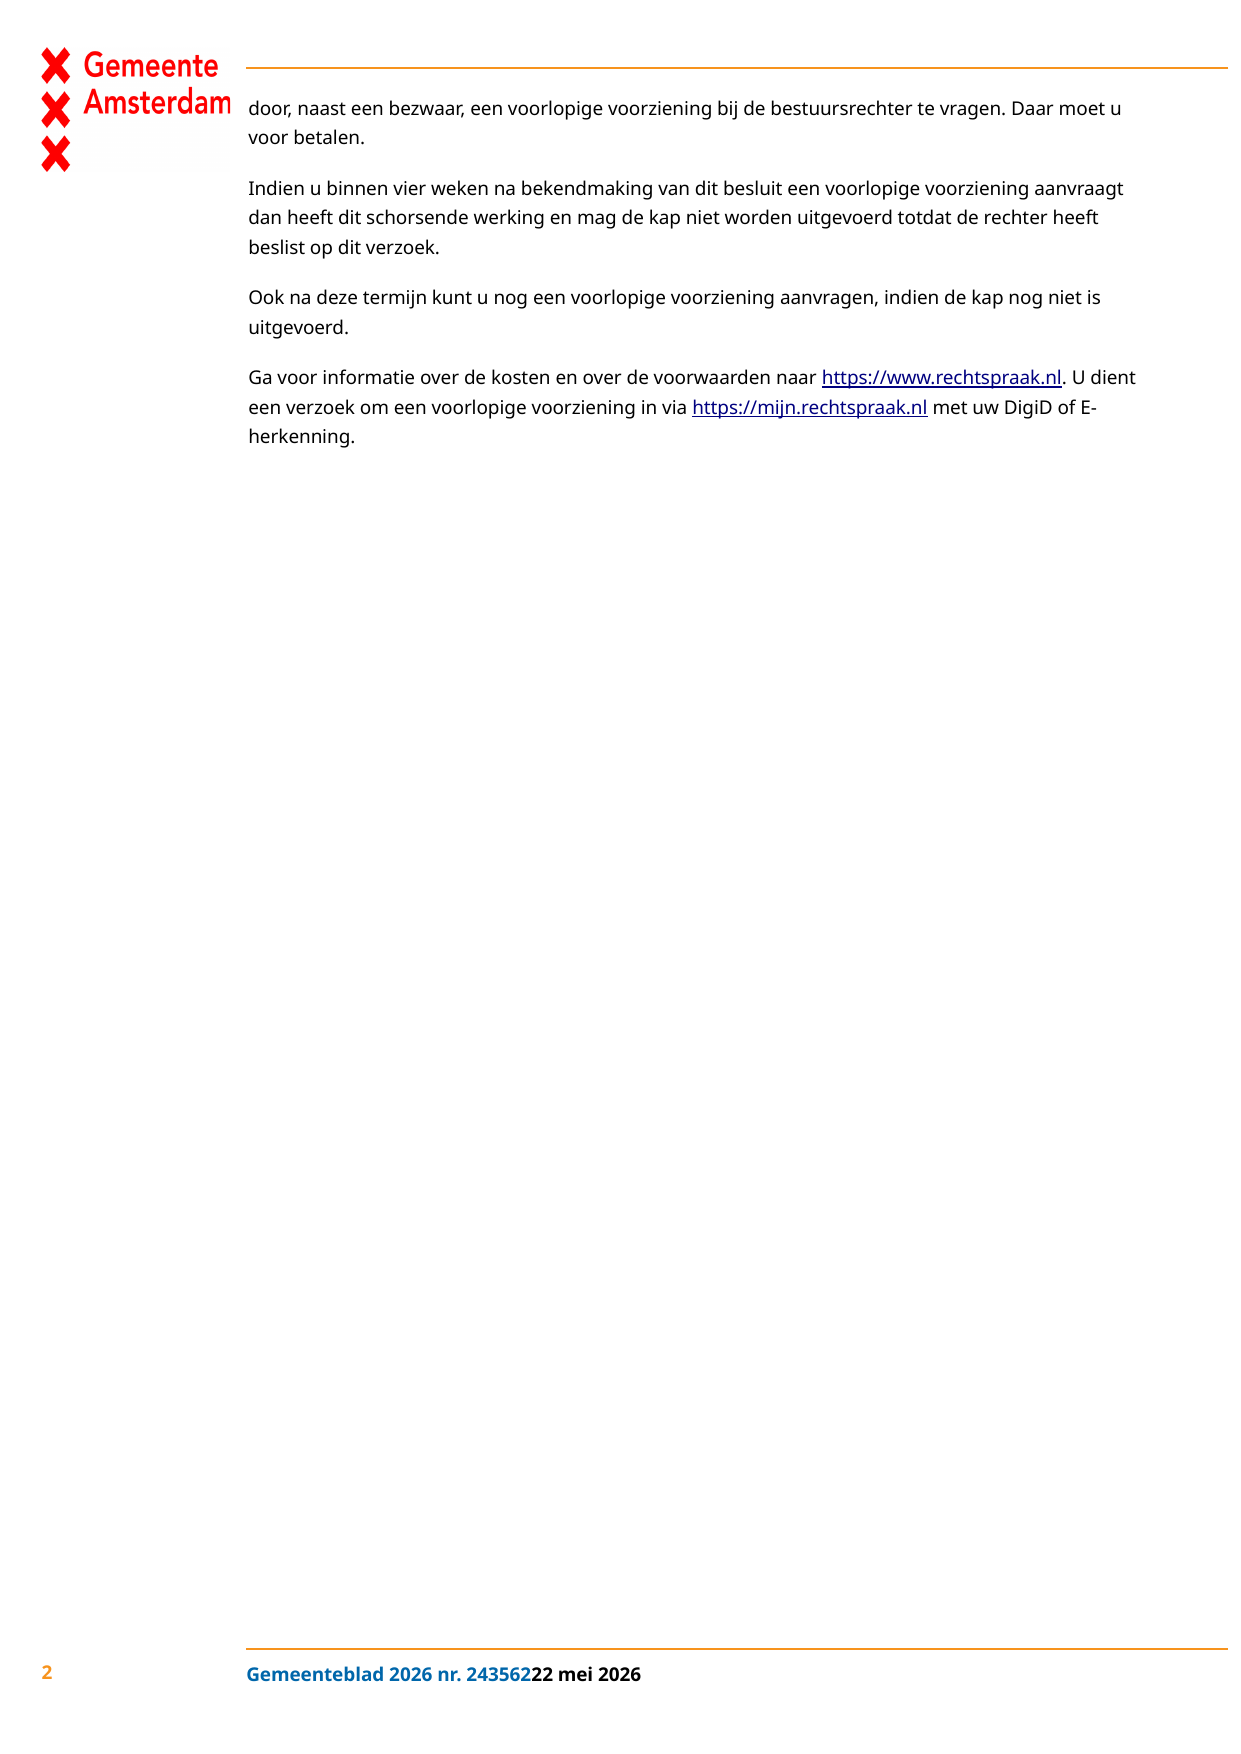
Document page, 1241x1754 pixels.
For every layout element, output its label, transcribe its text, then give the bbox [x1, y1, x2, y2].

text Ook na deze termijn kunt u nog een voorlopige voorziening aanvragen, indien de kap nog niet is uitgevoerd. [248, 284, 1152, 340]
picture [41, 47, 231, 172]
text door, naast een bezwaar, een voorlopige voorziening bij de bestuursrechter te vragen. Daar moet u voor betalen. [248, 95, 1152, 150]
text Ga voor informatie over de kosten en over de voorwaarden naar https://www.rechtspraak.nl. U dient een verzoek om een voorlopige voorziening in via https://mijn.rechtspraak.nl met uw DigiD of E-herkenning. [248, 364, 1152, 449]
text Indien u binnen vier weken na bekendmaking van dit besluit een voorlopige voorziening aanvraagt dan heeft dit schorsende werking en mag de kap niet worden uitgevoerd totdat de rechter heeft beslist op dit verzoek. [248, 175, 1152, 260]
